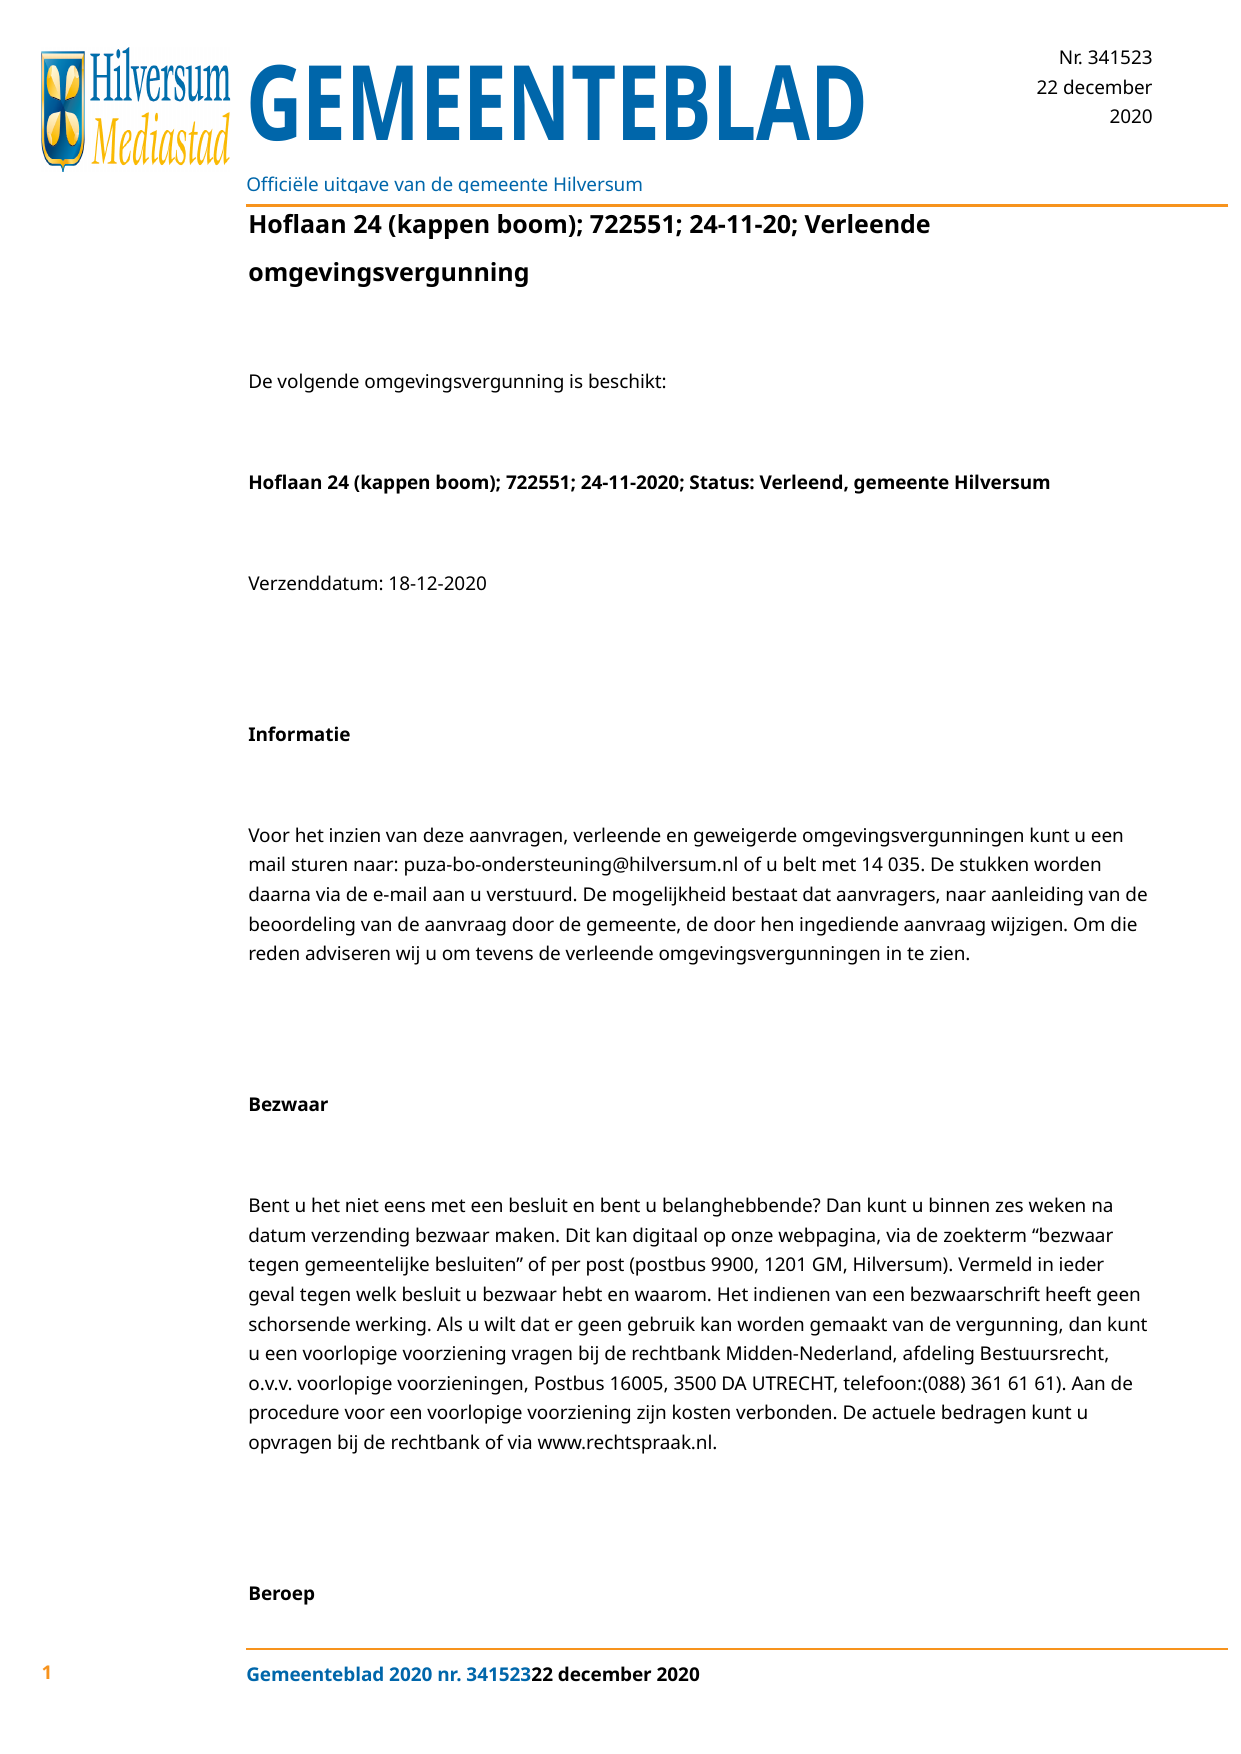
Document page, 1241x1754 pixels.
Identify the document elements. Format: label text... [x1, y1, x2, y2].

text Beroep [248, 1580, 1152, 1606]
picture [41, 47, 231, 172]
text Voor het inzien van deze aanvragen, verleende en geweigerde omgevingsvergunningen kunt u een mail sturen naar: puza-bo-ondersteuning@hilversum.nl of u belt met 14 035. De stukken worden daarna via de e-mail aan u verstuurd. De mogelijkheid bestaat dat aanvragers, naar aanleiding van de beoordeling van de aanvraag door de gemeente, de door hen ingediende aanvraag wijzigen. Om die reden adviseren wij u om tevens de verleende omgevingsvergunningen in te zien. [248, 822, 1152, 966]
text Verzenddatum: 18-12-2020 [248, 570, 1152, 596]
text De volgende omgevingsvergunning is beschikt: [248, 368, 1152, 394]
text Hoflaan 24 (kappen boom); 722551; 24-11-2020; Status: Verleend, gemeente Hilversum [248, 469, 1152, 495]
text Informatie [248, 721, 1152, 747]
text Hoflaan 24 (kappen boom); 722551; 24-11-20; Verleende omgevingsvergunning [248, 207, 1152, 288]
text Bent u het niet eens met een besluit en bent u belanghebbende? Dan kunt u binnen zes weken na datum verzending bezwaar maken. Dit kan digitaal op onze webpagina, via de zoekterm “bezwaar tegen gemeentelijke besluiten” of per post (postbus 9900, 1201 GM, Hilversum). Vermeld in ieder geval tegen welk besluit u bezwaar hebt en waarom. Het indienen van een bezwaarschrift heeft geen schorsende werking. Als u wilt dat er geen gebruik kan worden gemaakt van de vergunning, dan kunt u een voorlopige voorziening vragen bij de rechtbank Midden-Nederland, afdeling Bestuursrecht, o.v.v. voorlopige voorzieningen, Postbus 16005, 3500 DA UTRECHT, telefoon:(088) 361 61 61). Aan de procedure voor een voorlopige voorziening zijn kosten verbonden. De actuele bedragen kunt u opvragen bij de rechtbank of via www.rechtspraak.nl. [248, 1192, 1152, 1455]
text Bezwaar [248, 1092, 1152, 1117]
